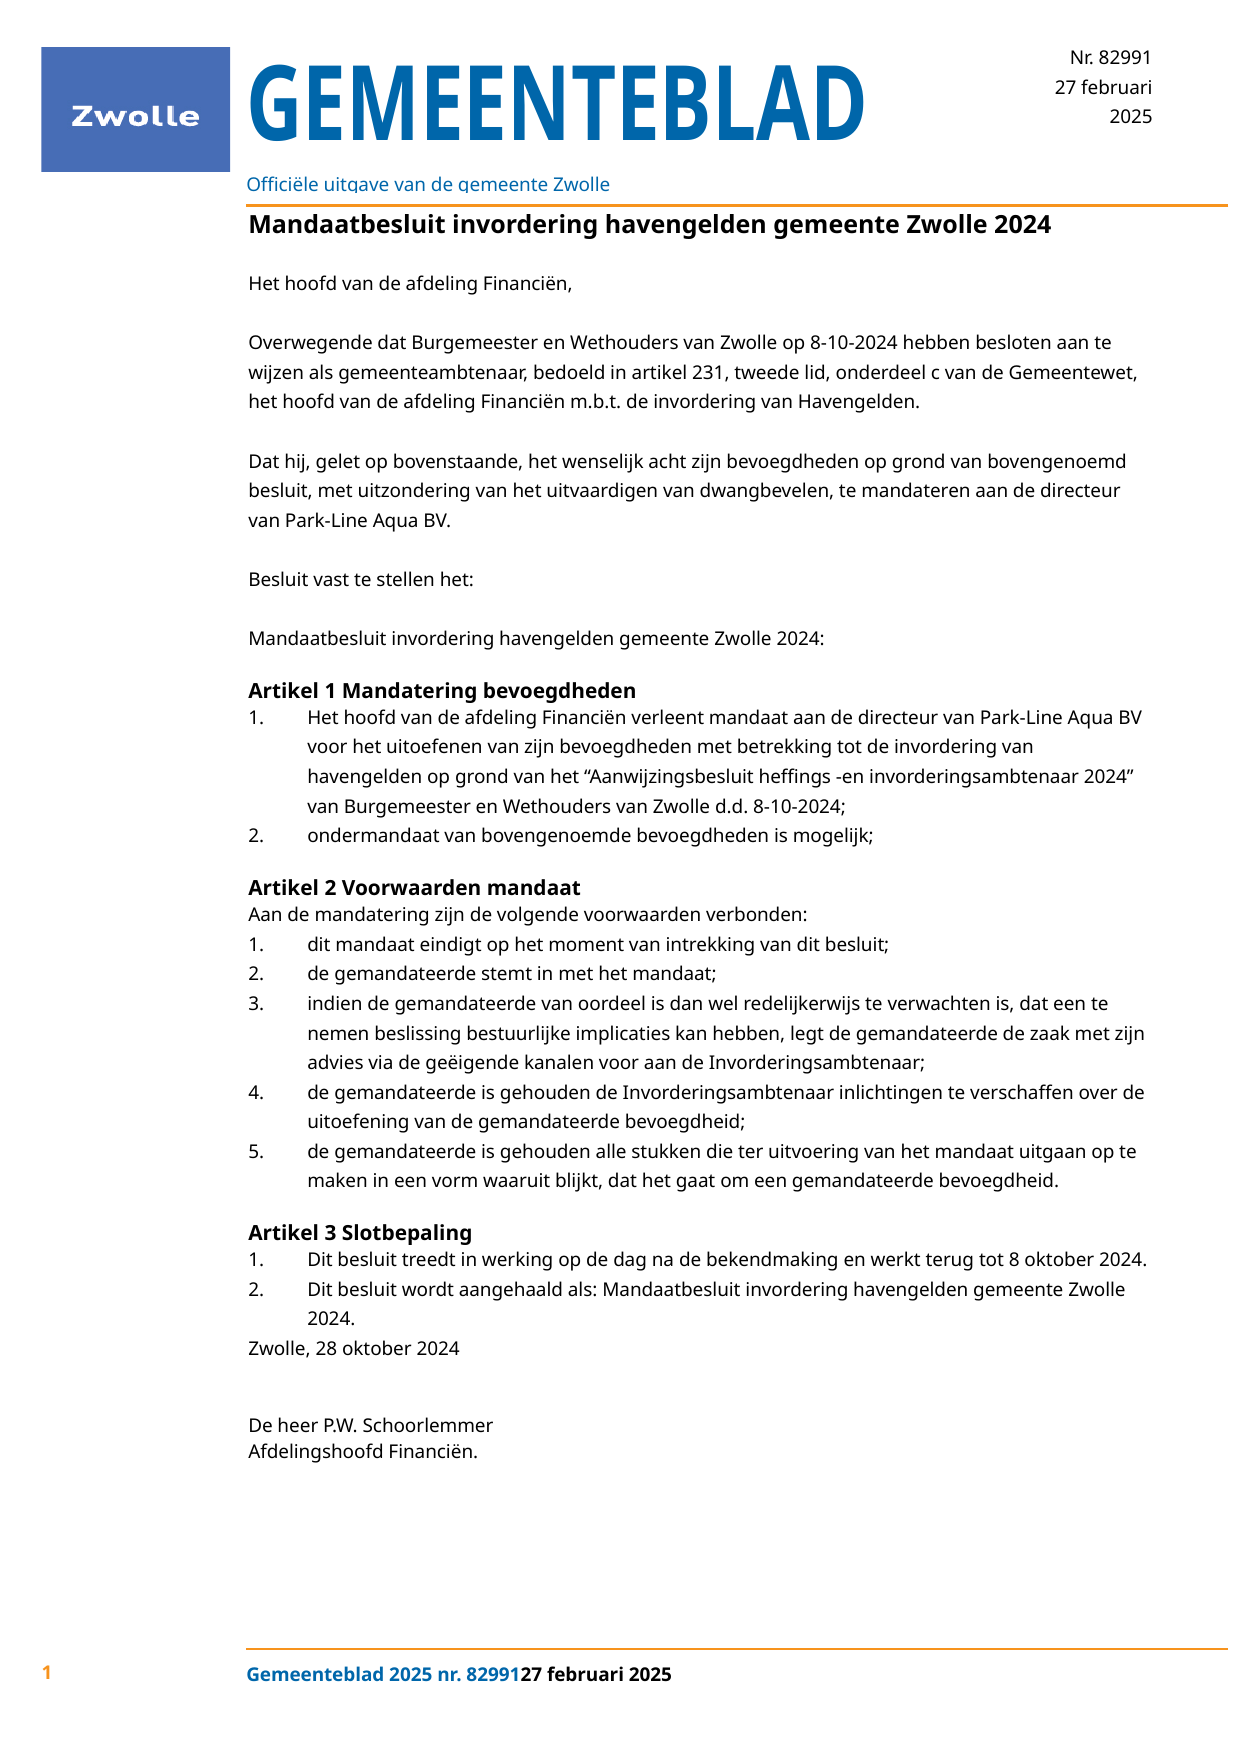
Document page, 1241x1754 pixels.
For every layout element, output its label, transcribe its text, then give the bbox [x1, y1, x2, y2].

list de gemandateerde is gehouden de Invorderingsambtenaar inlichtingen te verschaffen over de uitoefening van de gemandateerde bevoegdheid; [248, 1079, 1152, 1134]
text Zwolle, 28 oktober 2024 [248, 1335, 1152, 1361]
list Dit besluit treedt in werking op de dag na de bekendmaking en werkt terug tot 8 oktober 2024. [248, 1246, 1152, 1272]
text Overwegende dat Burgemeester en Wethouders van Zwolle op 8-10-2024 hebben besloten aan te wijzen als gemeenteambtenaar, bedoeld in artikel 231, tweede lid, onderdeel c van de Gemeentewet, het hoofd van de afdeling Financiën m.b.t. de invordering van Havengelden. [248, 329, 1152, 414]
list de gemandateerde stemt in met het mandaat; [248, 961, 1152, 986]
text Afdelingshoofd Financiën. [248, 1438, 1152, 1464]
text Mandaatbesluit invordering havengelden gemeente Zwolle 2024: [248, 625, 1152, 651]
list ondermandaat van bovengenoemde bevoegdheden is mogelijk; [248, 822, 1152, 848]
list indien de gemandateerde van oordeel is dan wel redelijkerwijs te verwachten is, dat een te nemen beslissing bestuurlijke implicaties kan hebben, legt de gemandateerde de zaak met zijn advies via de geëigende kanalen voor aan de Invorderingsambtenaar; [248, 990, 1152, 1075]
text De heer P.W. Schoorlemmer [248, 1412, 1152, 1438]
text Het hoofd van de afdeling Financiën, [248, 270, 1152, 296]
text Besluit vast te stellen het: [248, 566, 1152, 592]
text Aan de mandatering zijn de volgende voorwaarden verbonden: [248, 901, 1152, 927]
text Artikel 2 Voorwaarden mandaat [248, 873, 1152, 901]
text Mandaatbesluit invordering havengelden gemeente Zwolle 2024 [248, 207, 1152, 241]
list Dit besluit wordt aangehaald als: Mandaatbesluit invordering havengelden gemeente Zwolle 2024. [248, 1276, 1152, 1331]
list dit mandaat eindigt op het moment van intrekking van dit besluit; [248, 931, 1152, 957]
picture [41, 47, 231, 172]
text Artikel 1 Mandatering bevoegdheden [248, 676, 1152, 704]
list Het hoofd van de afdeling Financiën verleent mandaat aan de directeur van Park-Line Aqua BV voor het uitoefenen van zijn bevoegdheden met betrekking tot de invordering van havengelden op grond van het “Aanwijzingsbesluit heffings -en invorderingsambtenaar 2024” van Burgemeester en Wethouders van Zwolle d.d. 8-10-2024; [248, 704, 1152, 819]
text Artikel 3 Slotbepaling [248, 1218, 1152, 1246]
text Dat hij, gelet op bovenstaande, het wenselijk acht zijn bevoegdheden op grond van bovengenoemd besluit, met uitzondering van het uitvaardigen van dwangbevelen, te mandateren aan de directeur van Park-Line Aqua BV. [248, 448, 1152, 533]
list de gemandateerde is gehouden alle stukken die ter uitvoering van het mandaat uitgaan op te maken in een vorm waaruit blijkt, dat het gaat om een gemandateerde bevoegdheid. [248, 1138, 1152, 1193]
